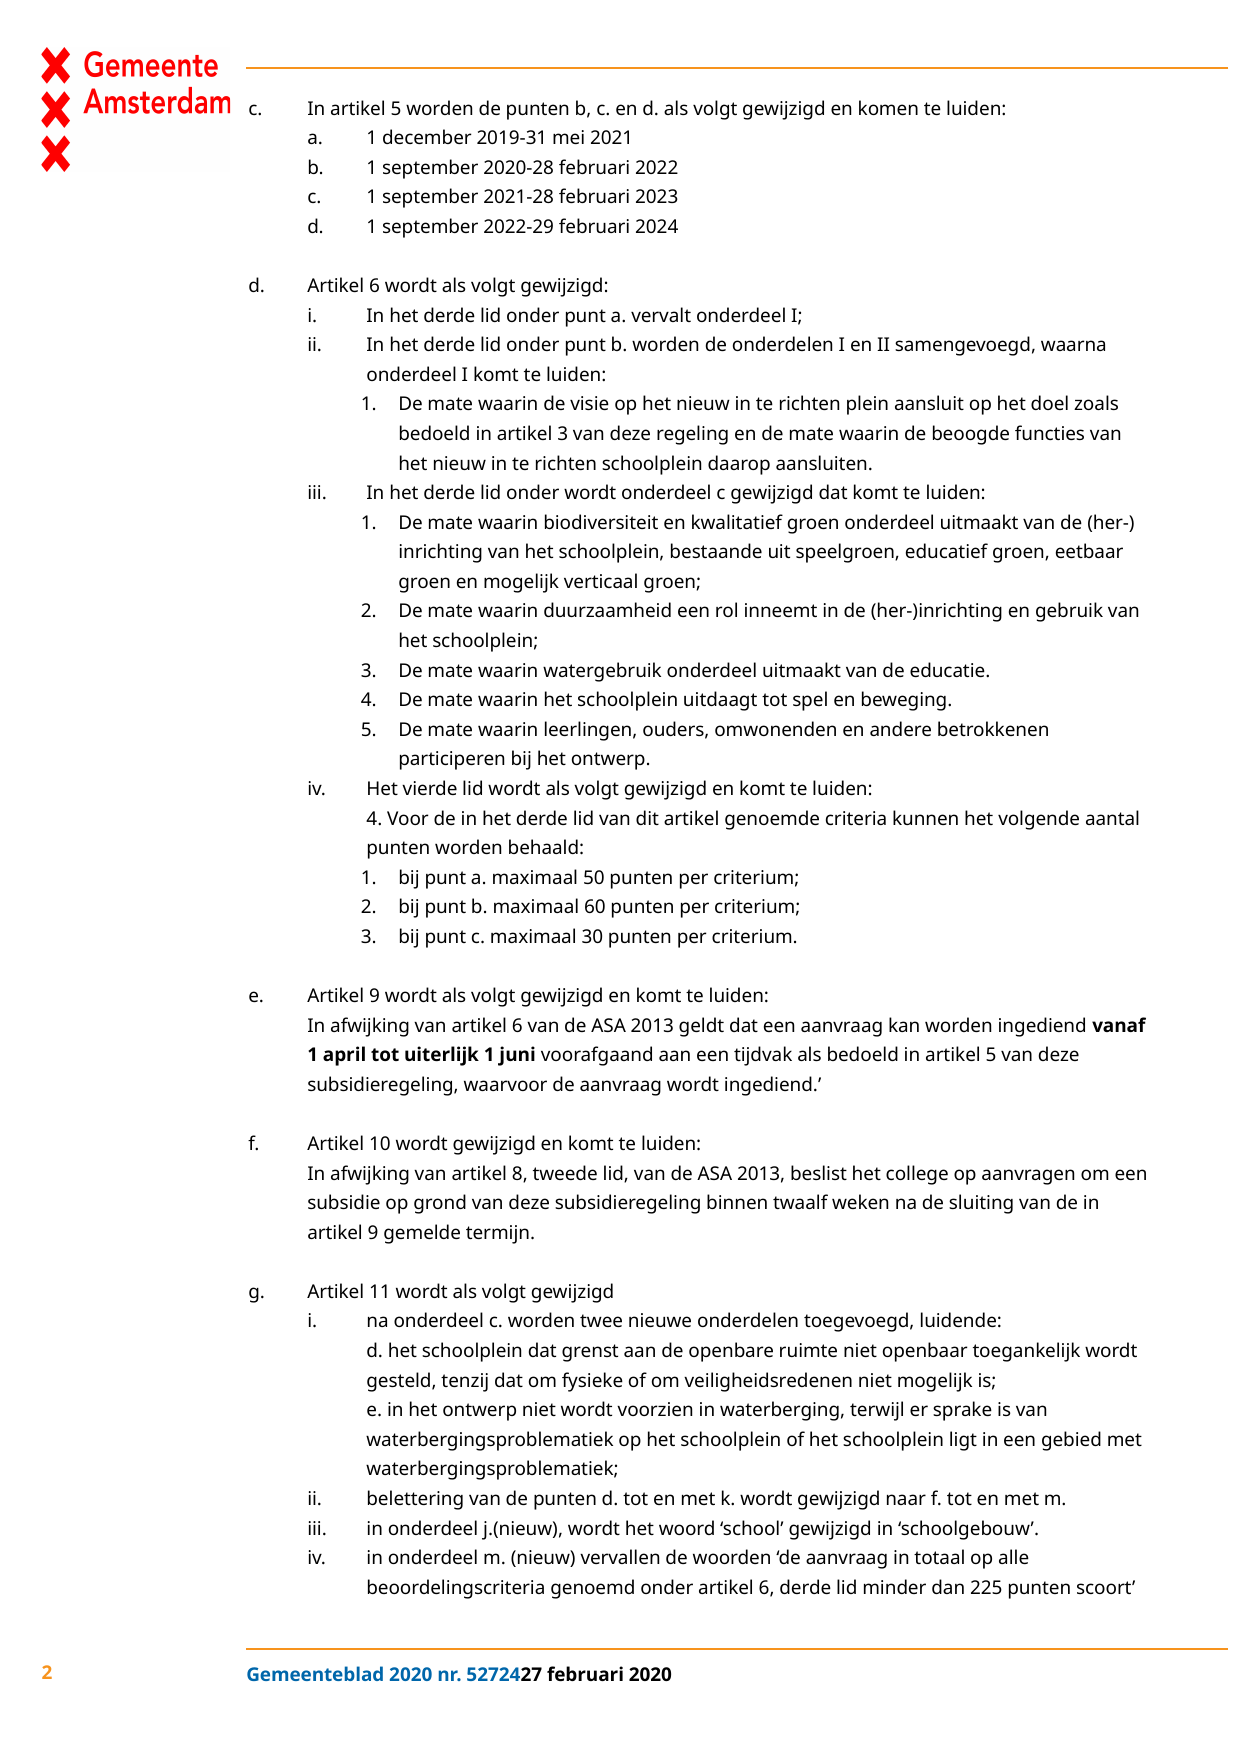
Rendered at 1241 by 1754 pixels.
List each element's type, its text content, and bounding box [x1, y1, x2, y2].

list 1 september 2020-28 februari 2022 [307, 154, 1152, 180]
list 1 september 2021-28 februari 2023 [307, 183, 1152, 209]
list belettering van de punten d. tot en met k. wordt gewijzigd naar f. tot en met m. [307, 1485, 1152, 1511]
list Artikel 6 wordt als volgt gewijzigd: [248, 272, 1152, 298]
list In het derde lid onder punt a. vervalt onderdeel I; [307, 302, 1152, 328]
list 1 december 2019-31 mei 2021 [307, 124, 1152, 150]
list 4. Voor de in het derde lid van dit artikel genoemde criteria kunnen het volgende aantal punten worden behaald: [307, 805, 1152, 860]
list In afwijking van artikel 6 van de ASA 2013 geldt dat een aanvraag kan worden ingediend vanaf 1 april tot uiterlijk 1 juni voorafgaand aan een tijdvak als bedoeld in artikel 5 van deze subsidieregeling, waarvoor de aanvraag wordt ingediend.’ [248, 1012, 1152, 1097]
list Artikel 11 wordt als volgt gewijzigd [248, 1278, 1152, 1304]
list De mate waarin watergebruik onderdeel uitmaakt van de educatie. [361, 657, 1152, 683]
list bij punt c. maximaal 30 punten per criterium. [361, 923, 1152, 949]
list In het derde lid onder punt b. worden de onderdelen I en II samengevoegd, waarna onderdeel I komt te luiden: [307, 331, 1152, 387]
list in onderdeel j.(nieuw), wordt het woord ‘school’ gewijzigd in ‘schoolgebouw’. [307, 1515, 1152, 1541]
list In afwijking van artikel 8, tweede lid, van de ASA 2013, beslist het college op aanvragen om een subsidie op grond van deze subsidieregeling binnen twaalf weken na de sluiting van de in artikel 9 gemelde termijn. [248, 1160, 1152, 1245]
list 1 september 2022-29 februari 2024 [307, 213, 1152, 239]
list In het derde lid onder wordt onderdeel c gewijzigd dat komt te luiden: [307, 479, 1152, 505]
list De mate waarin duurzaamheid een rol inneemt in de (her-)inrichting en gebruik van het schoolplein; [361, 598, 1152, 653]
list Artikel 9 wordt als volgt gewijzigd en komt te luiden: [248, 982, 1152, 1008]
list De mate waarin het schoolplein uitdaagt tot spel en beweging. [361, 686, 1152, 712]
list na onderdeel c. worden twee nieuwe onderdelen toegevoegd, luidende: [307, 1308, 1152, 1333]
list De mate waarin leerlingen, ouders, omwonenden en andere betrokkenen participeren bij het ontwerp. [361, 716, 1152, 771]
list De mate waarin de visie op het nieuw in te richten plein aansluit op het doel zoals bedoeld in artikel 3 van deze regeling en de mate waarin de beoogde functies van het nieuw in te richten schoolplein daarop aansluiten. [361, 391, 1152, 476]
list e. in het ontwerp niet wordt voorzien in waterberging, terwijl er sprake is van waterbergingsproblematiek op het schoolplein of het schoolplein ligt in een gebied met waterbergingsproblematiek; [307, 1396, 1152, 1481]
picture [41, 47, 231, 172]
list in onderdeel m. (nieuw) vervallen de woorden ‘de aanvraag in totaal op alle beoordelingscriteria genoemd onder artikel 6, derde lid minder dan 225 punten scoort’ [307, 1544, 1152, 1600]
list In artikel 5 worden de punten b, c. en d. als volgt gewijzigd en komen te luiden: [248, 95, 1152, 121]
list Het vierde lid wordt als volgt gewijzigd en komt te luiden: [307, 775, 1152, 801]
list d. het schoolplein dat grenst aan de openbare ruimte niet openbaar toegankelijk wordt gesteld, tenzij dat om fysieke of om veiligheidsredenen niet mogelijk is; [307, 1337, 1152, 1393]
list De mate waarin biodiversiteit en kwalitatief groen onderdeel uitmaakt van de (her-) inrichting van het schoolplein, bestaande uit speelgroen, educatief groen, eetbaar groen en mogelijk verticaal groen; [361, 509, 1152, 594]
list bij punt b. maximaal 60 punten per criterium; [361, 893, 1152, 919]
list bij punt a. maximaal 50 punten per criterium; [361, 864, 1152, 890]
list Artikel 10 wordt gewijzigd en komt te luiden: [248, 1130, 1152, 1156]
